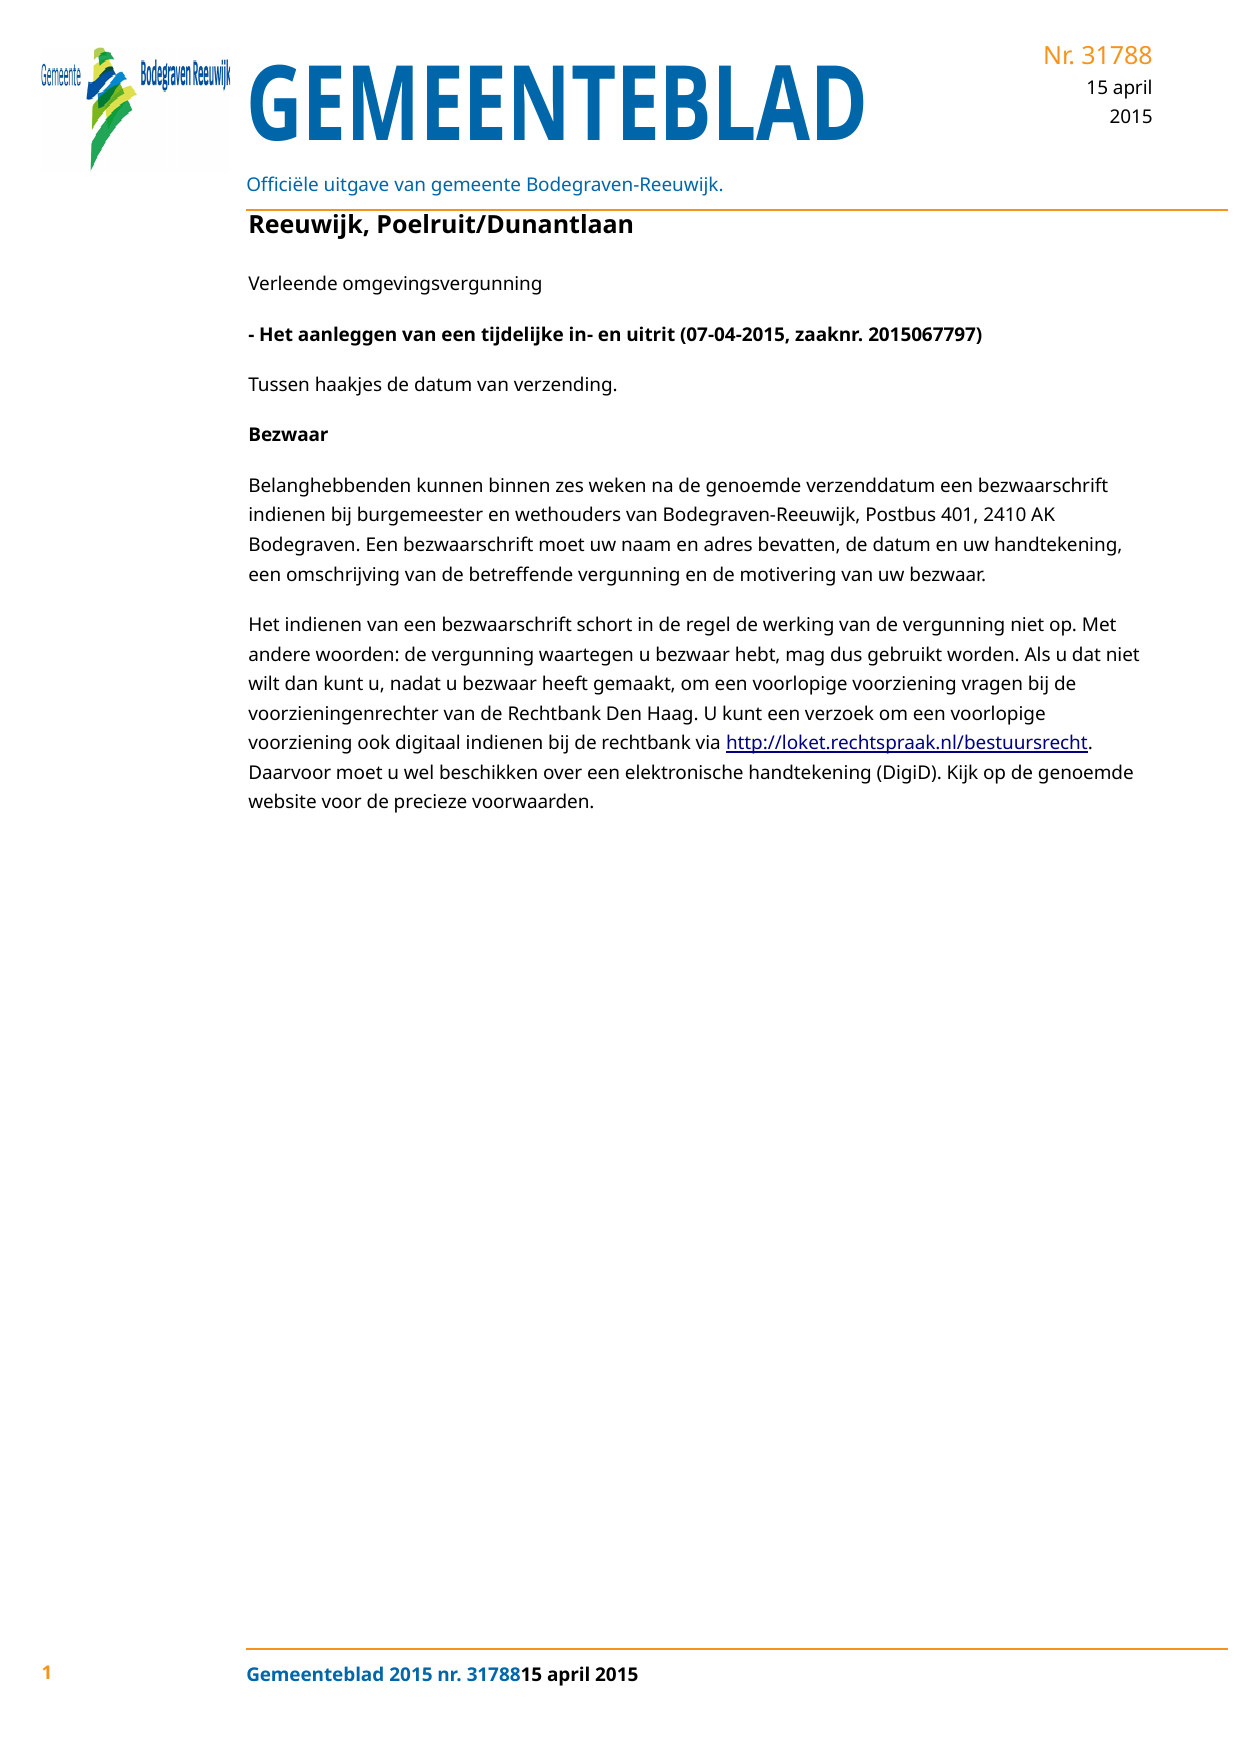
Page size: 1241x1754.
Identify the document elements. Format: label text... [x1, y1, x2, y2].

text Het indienen van een bezwaarschrift schort in de regel de werking van de vergunning niet op. Met andere woorden: de vergunning waartegen u bezwaar hebt, mag dus gebruikt worden. Als u dat niet wilt dan kunt u, nadat u bezwaar heeft gemaakt, om een voorlopige voorziening vragen bij de voorzieningenrechter van de Rechtbank Den Haag. U kunt een verzoek om een voorlopige voorziening ook digitaal indienen bij de rechtbank via http://loket.rechtspraak.nl/bestuursrecht. Daarvoor moet u wel beschikken over een elektronische handtekening (DigiD). Kijk op de genoemde website voor de precieze voorwaarden. [248, 611, 1152, 814]
text Belanghebbenden kunnen binnen zes weken na de genoemde verzenddatum een bezwaarschrift indienen bij burgemeester en wethouders van Bodegraven-Reeuwijk, Postbus 401, 2410 AK Bodegraven. Een bezwaarschrift moet uw naam en adres bevatten, de datum en uw handtekening, een omschrijving van de betreffende vergunning en de motivering van uw bezwaar. [248, 472, 1152, 586]
text Bezwaar [248, 422, 1152, 447]
picture [41, 47, 231, 172]
text Tussen haakjes de datum van verzending. [248, 371, 1152, 397]
text Reeuwijk, Poelruit/Dunantlaan [248, 211, 1152, 241]
text - Het aanleggen van een tijdelijke in‑ en uitrit (07‑04‑2015, zaaknr. 2015067797) [248, 321, 1152, 346]
text Verleende omgevingsvergunning [248, 270, 1152, 296]
